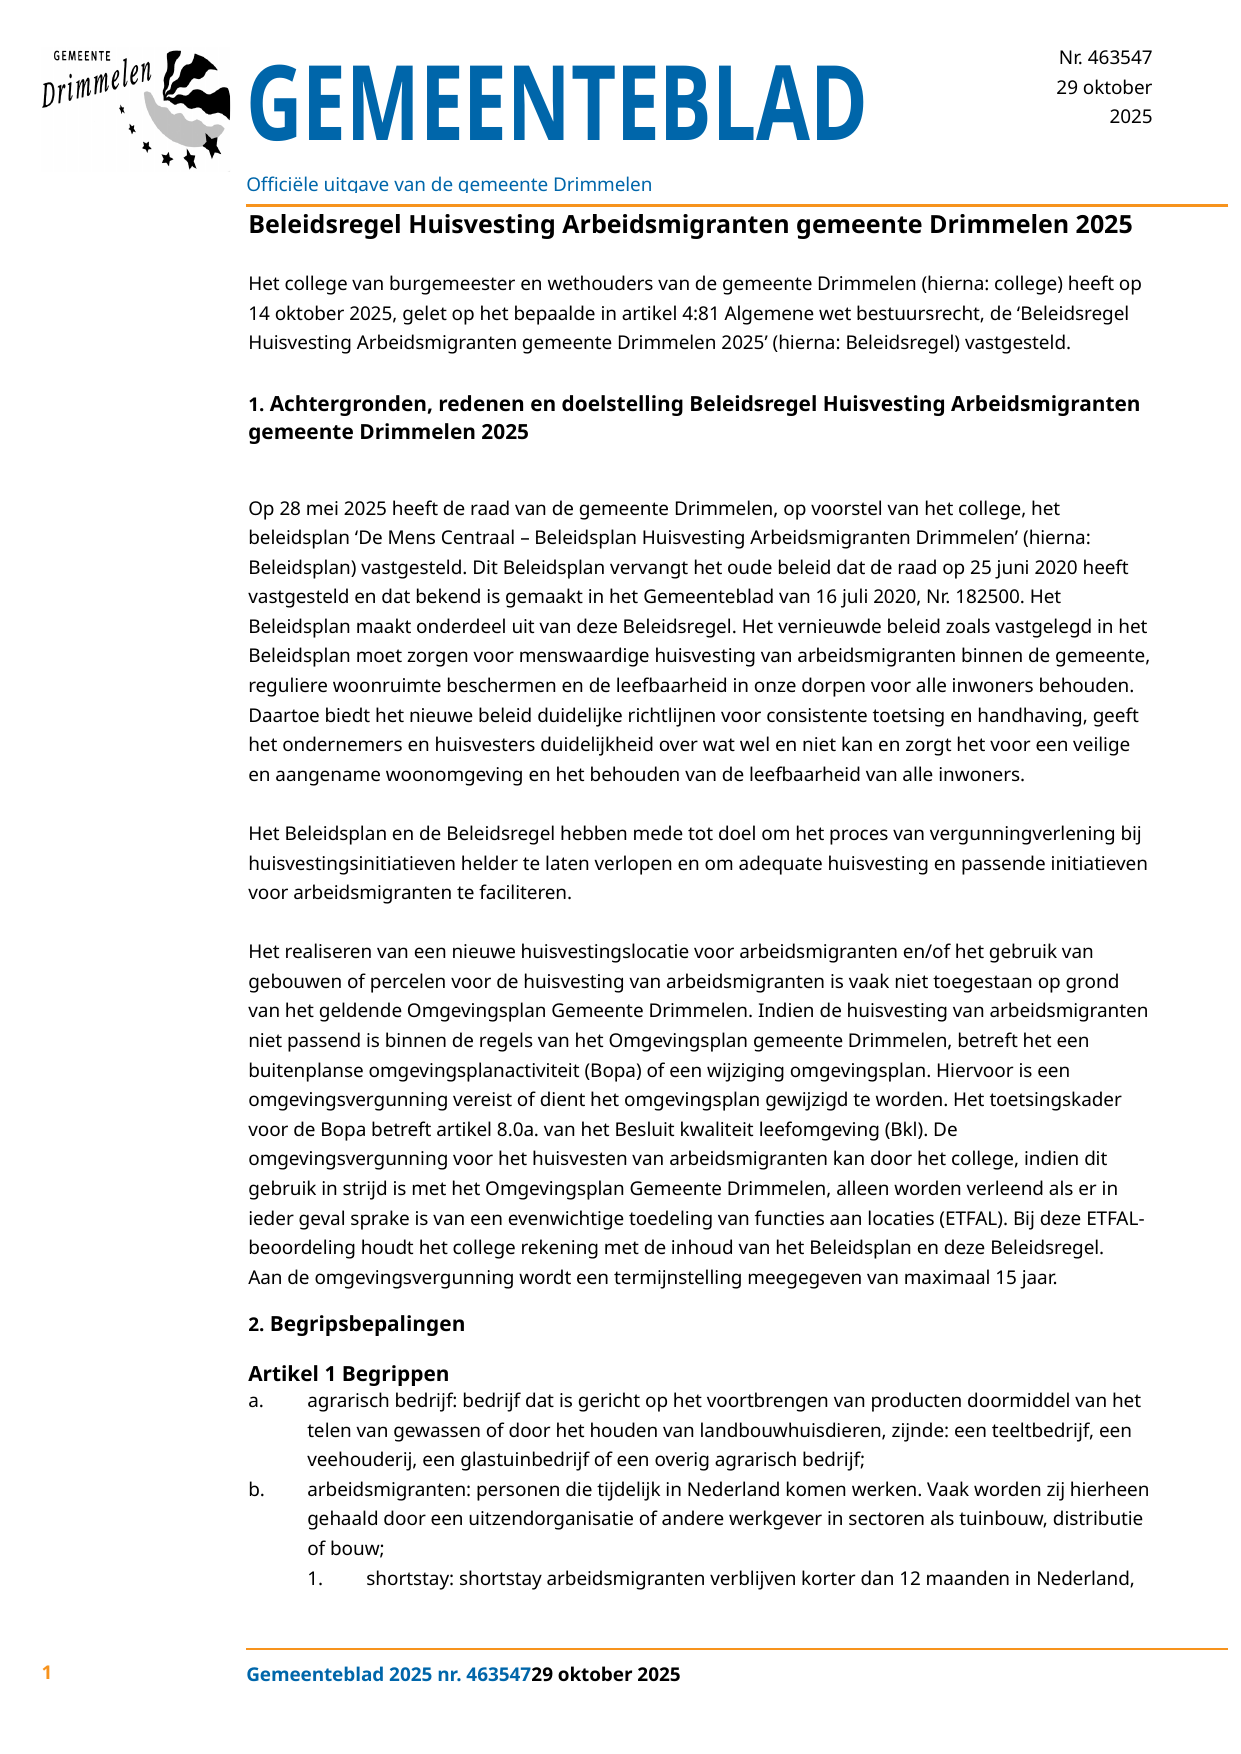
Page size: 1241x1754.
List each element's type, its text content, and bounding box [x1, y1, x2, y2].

list shortstay: shortstay arbeidsmigranten verblijven korter dan 12 maanden in Nederland, [307, 1565, 1152, 1591]
text Artikel 1 Begrippen [248, 1359, 1152, 1387]
text Aan de omgevingsvergunning wordt een termijnstelling meegegeven van maximaal 15 jaar. [248, 1264, 1152, 1290]
text 2. Begripsbepalingen [248, 1309, 1152, 1338]
list arbeidsmigranten: personen die tijdelijk in Nederland komen werken. Vaak worden zij hierheen gehaald door een uitzendorganisatie of andere werkgever in sectoren als tuinbouw, distributie of bouw; [248, 1476, 1152, 1561]
text Op 28 mei 2025 heeft de raad van de gemeente Drimmelen, op voorstel van het college, het beleidsplan ‘De Mens Centraal – Beleidsplan Huisvesting Arbeidsmigranten Drimmelen’ (hierna: Beleidsplan) vastgesteld. Dit Beleidsplan vervangt het oude beleid dat de raad op 25 juni 2020 heeft vastgesteld en dat bekend is gemaakt in het Gemeenteblad van 16 juli 2020, Nr. 182500. Het Beleidsplan maakt onderdeel uit van deze Beleidsregel. Het vernieuwde beleid zoals vastgelegd in het Beleidsplan moet zorgen voor menswaardige huisvesting van arbeidsmigranten binnen de gemeente, reguliere woonruimte beschermen en de leefbaarheid in onze dorpen voor alle inwoners behouden. Daartoe biedt het nieuwe beleid duidelijke richtlijnen voor consistente toetsing en handhaving, geeft het ondernemers en huisvesters duidelijkheid over wat wel en niet kan en zorgt het voor een veilige en aangename woonomgeving en het behouden van de leefbaarheid van alle inwoners. [248, 495, 1152, 787]
text Beleidsregel Huisvesting Arbeidsmigranten gemeente Drimmelen 2025 [248, 207, 1152, 241]
text Het Beleidsplan en de Beleidsregel hebben mede tot doel om het proces van vergunningverlening bij huisvestingsinitiatieven helder te laten verlopen en om adequate huisvesting en passende initiatieven voor arbeidsmigranten te faciliteren. [248, 820, 1152, 905]
picture [41, 47, 231, 172]
text Het realiseren van een nieuwe huisvestingslocatie voor arbeidsmigranten en/of het gebruik van gebouwen of percelen voor de huisvesting van arbeidsmigranten is vaak niet toegestaan op grond van het geldende Omgevingsplan Gemeente Drimmelen. Indien de huisvesting van arbeidsmigranten niet passend is binnen de regels van het Omgevingsplan gemeente Drimmelen, betreft het een buitenplanse omgevingsplanactiviteit (Bopa) of een wijziging omgevingsplan. Hiervoor is een omgevingsvergunning vereist of dient het omgevingsplan gewijzigd te worden. Het toetsingskader voor de Bopa betreft artikel 8.0a. van het Besluit kwaliteit leefomgeving (Bkl). De omgevingsvergunning voor het huisvesten van arbeidsmigranten kan door het college, indien dit gebruik in strijd is met het Omgevingsplan Gemeente Drimmelen, alleen worden verleend als er in ieder geval sprake is van een evenwichtige toedeling van functies aan locaties (ETFAL). Bij deze ETFAL-beoordeling houdt het college rekening met de inhoud van het Beleidsplan en deze Beleidsregel. [248, 938, 1152, 1260]
text Het college van burgemeester en wethouders van de gemeente Drimmelen (hierna: college) heeft op 14 oktober 2025, gelet op het bepaalde in artikel 4:81 Algemene wet bestuursrecht, de ‘Beleidsregel Huisvesting Arbeidsmigranten gemeente Drimmelen 2025’ (hierna: Beleidsregel) vastgesteld. [248, 270, 1152, 355]
list agrarisch bedrijf: bedrijf dat is gericht op het voortbrengen van producten doormiddel van het telen van gewassen of door het houden van landbouwhuisdieren, zijnde: een teeltbedrijf, een veehouderij, een glastuinbedrijf of een overig agrarisch bedrijf; [248, 1387, 1152, 1472]
text 1. Achtergronden, redenen en doelstelling Beleidsregel Huisvesting Arbeidsmigranten gemeente Drimmelen 2025 [248, 389, 1152, 446]
